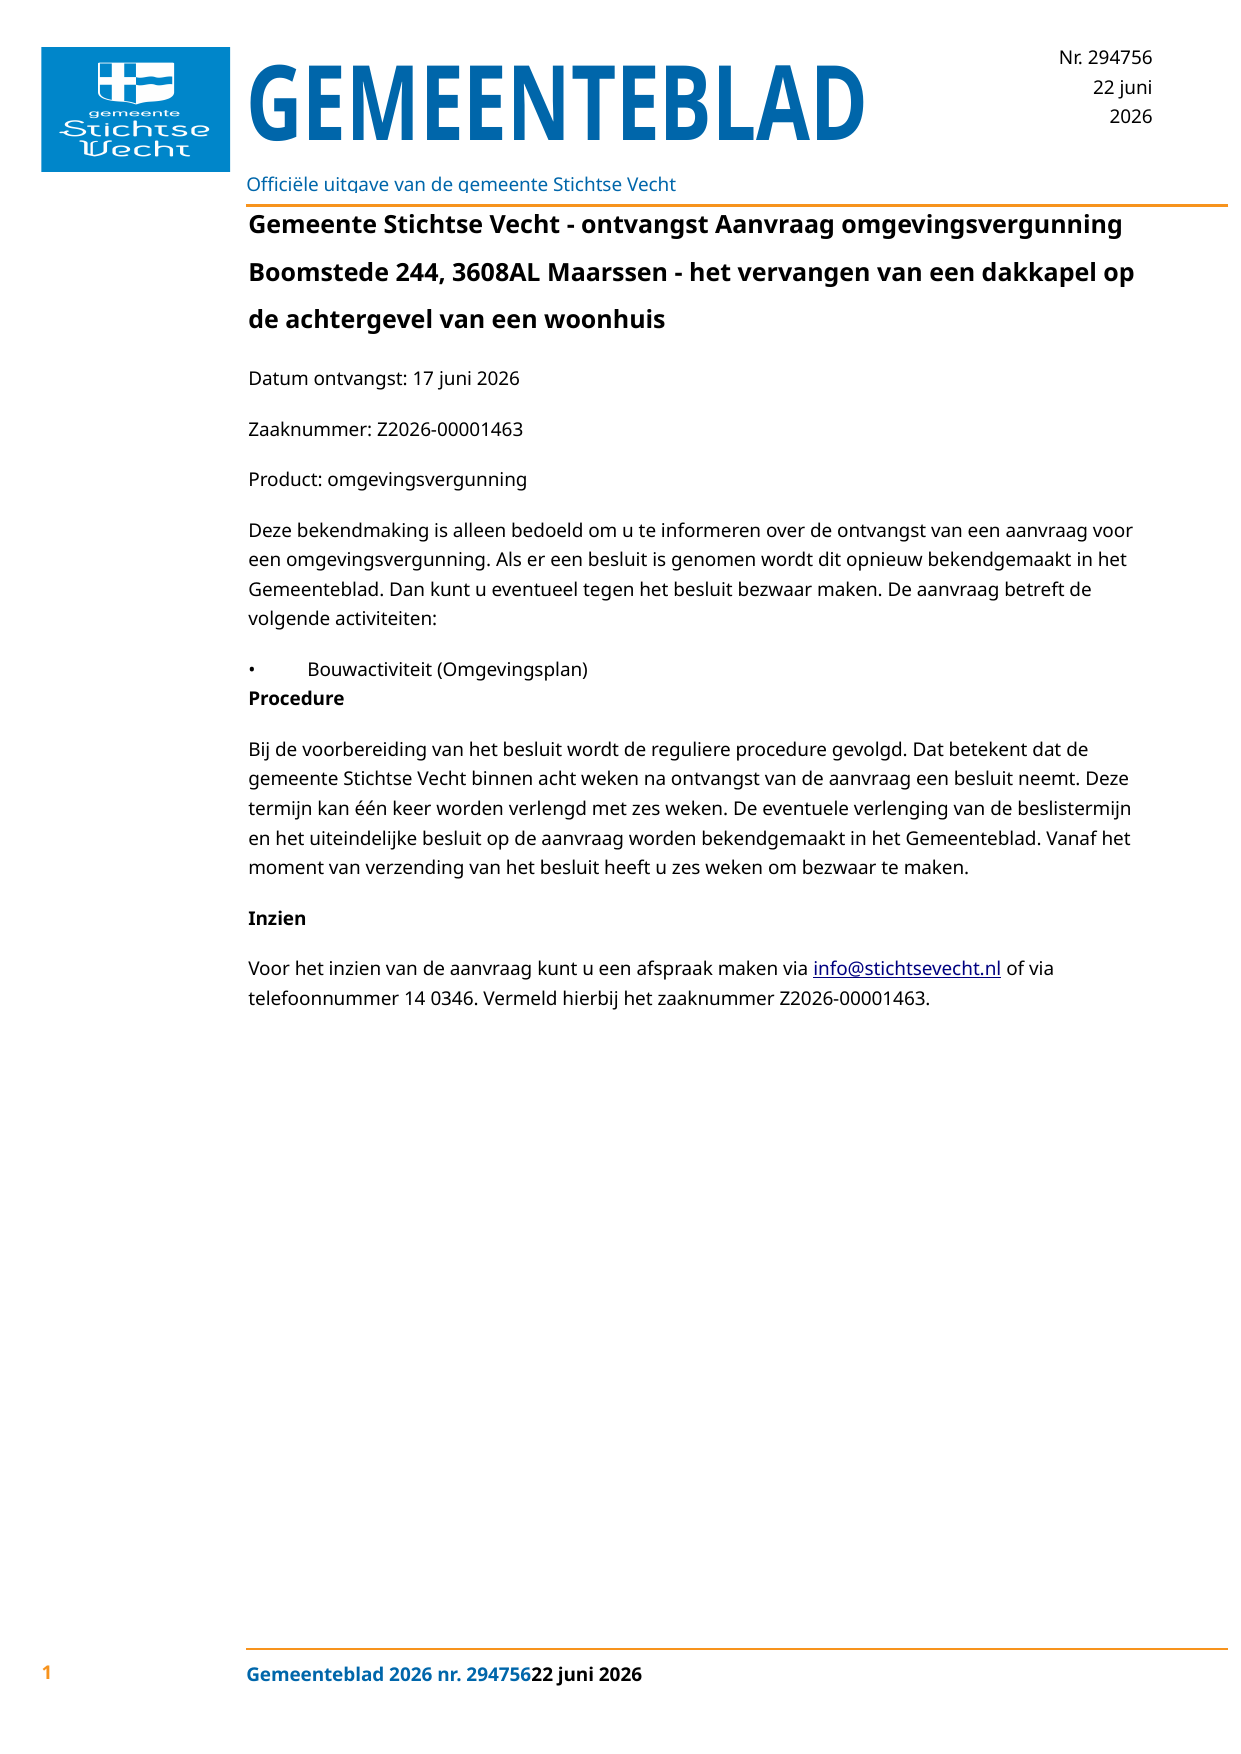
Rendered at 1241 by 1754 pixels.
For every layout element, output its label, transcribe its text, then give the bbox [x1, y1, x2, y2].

text Datum ontvangst: 17 juni 2026 [248, 366, 1152, 391]
text Procedure [248, 686, 1152, 711]
text Bij de voorbereiding van het besluit wordt de reguliere procedure gevolgd. Dat betekent dat de gemeente Stichtse Vecht binnen acht weken na ontvangst van de aanvraag een besluit neemt. Deze termijn kan één keer worden verlengd met zes weken. De eventuele verlenging van de beslistermijn en het uiteindelijke besluit op de aanvraag worden bekendgemaakt in het Gemeenteblad. Vanaf het moment van verzending van het besluit heeft u zes weken om bezwaar te maken. [248, 736, 1152, 880]
text Gemeente Stichtse Vecht - ontvangst Aanvraag omgevingsvergunning Boomstede 244, 3608AL Maarssen - het vervangen van een dakkapel op de achtergevel van een woonhuis [248, 207, 1152, 336]
text Zaaknummer: Z2026-00001463 [248, 416, 1152, 442]
text Inzien [248, 905, 1152, 930]
text Deze bekendmaking is alleen bedoeld om u te informeren over de ontvangst van een aanvraag voor een omgevingsvergunning. Als er een besluit is genomen wordt dit opnieuw bekendgemaakt in het Gemeenteblad. Dan kunt u eventueel tegen het besluit bezwaar maken. De aanvraag betreft de volgende activiteiten: [248, 517, 1152, 631]
picture [99, 63, 135, 101]
text Product: omgevingsvergunning [248, 466, 1152, 492]
picture [137, 63, 174, 103]
list Bouwactiviteit (Omgevingsplan) [248, 656, 1152, 682]
text Voor het inzien van de aanvraag kunt u een afspraak maken via info@stichtsevecht.nl of via telefoonnummer 14 0346. Vermeld hierbij het zaaknummer Z2026-00001463. [248, 955, 1152, 1010]
